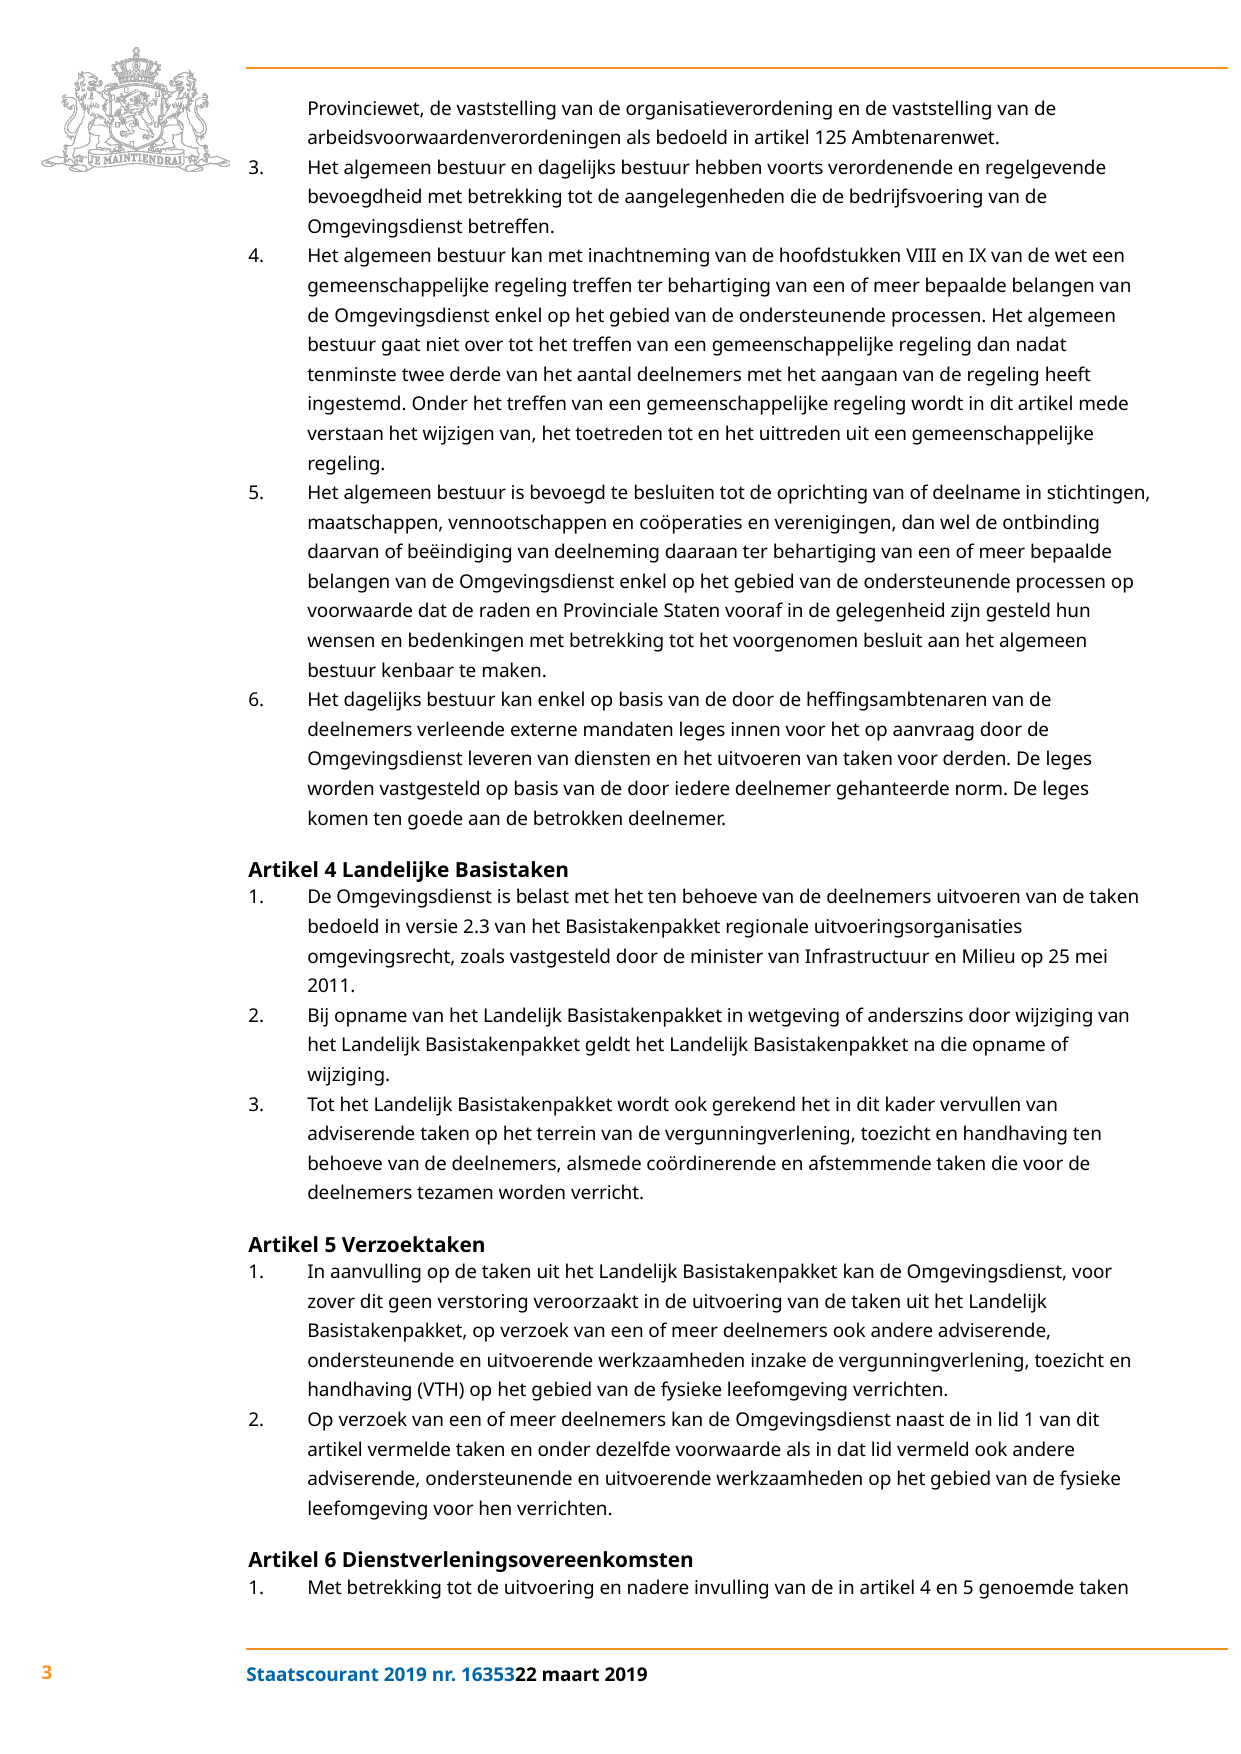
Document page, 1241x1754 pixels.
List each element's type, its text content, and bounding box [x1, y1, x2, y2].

text Artikel 5 Verzoektaken [248, 1230, 1152, 1258]
list Bij opname van het Landelijk Basistakenpakket in wetgeving of anderszins door wijziging van het Landelijk Basistakenpakket geldt het Landelijk Basistakenpakket na die opname of wijziging. [248, 1002, 1152, 1087]
text Artikel 4 Landelijke Basistaken [248, 855, 1152, 884]
list Het algemeen bestuur kan met inachtneming van de hoofdstukken VIII en IX van de wet een gemeenschappelijke regeling treffen ter behartiging van een of meer bepaalde belangen van de Omgevingsdienst enkel op het gebied van de ondersteunende processen. Het algemeen bestuur gaat niet over tot het treffen van een gemeenschappelijke regeling dan nadat tenminste twee derde van het aantal deelnemers met het aangaan van de regeling heeft ingestemd. Onder het treffen van een gemeenschappelijke regeling wordt in dit artikel mede verstaan het wijzigen van, het toetreden tot en het uittreden uit een gemeenschappelijke regeling. [248, 243, 1152, 476]
list Provinciewet, de vaststelling van de organisatieverordening en de vaststelling van de arbeidsvoorwaardenverordeningen als bedoeld in artikel 125 Ambtenarenwet. [248, 95, 1152, 150]
list Met betrekking tot de uitvoering en nadere invulling van de in artikel 4 en 5 genoemde taken [248, 1574, 1152, 1599]
list Het algemeen bestuur en dagelijks bestuur hebben voorts verordenende en regelgevende bevoegdheid met betrekking tot de aangelegenheden die de bedrijfsvoering van de Omgevingsdienst betreffen. [248, 154, 1152, 239]
list De Omgevingsdienst is belast met het ten behoeve van de deelnemers uitvoeren van de taken bedoeld in versie 2.3 van het Basistakenpakket regionale uitvoeringsorganisaties omgevingsrecht, zoals vastgesteld door de minister van Infrastructuur en Milieu op 25 mei 2011. [248, 884, 1152, 998]
list Tot het Landelijk Basistakenpakket wordt ook gerekend het in dit kader vervullen van adviserende taken op het terrein van de vergunningverlening, toezicht en handhaving ten behoeve van de deelnemers, alsmede coördinerende en afstemmende taken die voor de deelnemers tezamen worden verricht. [248, 1091, 1152, 1205]
text Artikel 6 Dienstverleningsovereenkomsten [248, 1545, 1152, 1574]
list In aanvulling op de taken uit het Landelijk Basistakenpakket kan de Omgevingsdienst, voor zover dit geen verstoring veroorzaakt in de uitvoering van de taken uit het Landelijk Basistakenpakket, op verzoek van een of meer deelnemers ook andere adviserende, ondersteunende en uitvoerende werkzaamheden inzake de vergunningverlening, toezicht en handhaving (VTH) op het gebied van de fysieke leefomgeving verrichten. [248, 1258, 1152, 1402]
list Op verzoek van een of meer deelnemers kan de Omgevingsdienst naast de in lid 1 van dit artikel vermelde taken en onder dezelfde voorwaarde als in dat lid vermeld ook andere adviserende, ondersteunende en uitvoerende werkzaamheden op het gebied van de fysieke leefomgeving voor hen verrichten. [248, 1406, 1152, 1521]
picture [41, 47, 231, 172]
list Het algemeen bestuur is bevoegd te besluiten tot de oprichting van of deelname in stichtingen, maatschappen, vennootschappen en coöperaties en verenigingen, dan wel de ontbinding daarvan of beëindiging van deelneming daaraan ter behartiging van een of meer bepaalde belangen van de Omgevingsdienst enkel op het gebied van de ondersteunende processen op voorwaarde dat de raden en Provinciale Staten vooraf in de gelegenheid zijn gesteld hun wensen en bedenkingen met betrekking tot het voorgenomen besluit aan het algemeen bestuur kenbaar te maken. [248, 479, 1152, 683]
list Het dagelijks bestuur kan enkel op basis van de door de heffingsambtenaren van de deelnemers verleende externe mandaten leges innen voor het op aanvraag door de Omgevingsdienst leveren van diensten en het uitvoeren van taken voor derden. De leges worden vastgesteld op basis van de door iedere deelnemer gehanteerde norm. De leges komen ten goede aan de betrokken deelnemer. [248, 686, 1152, 831]
